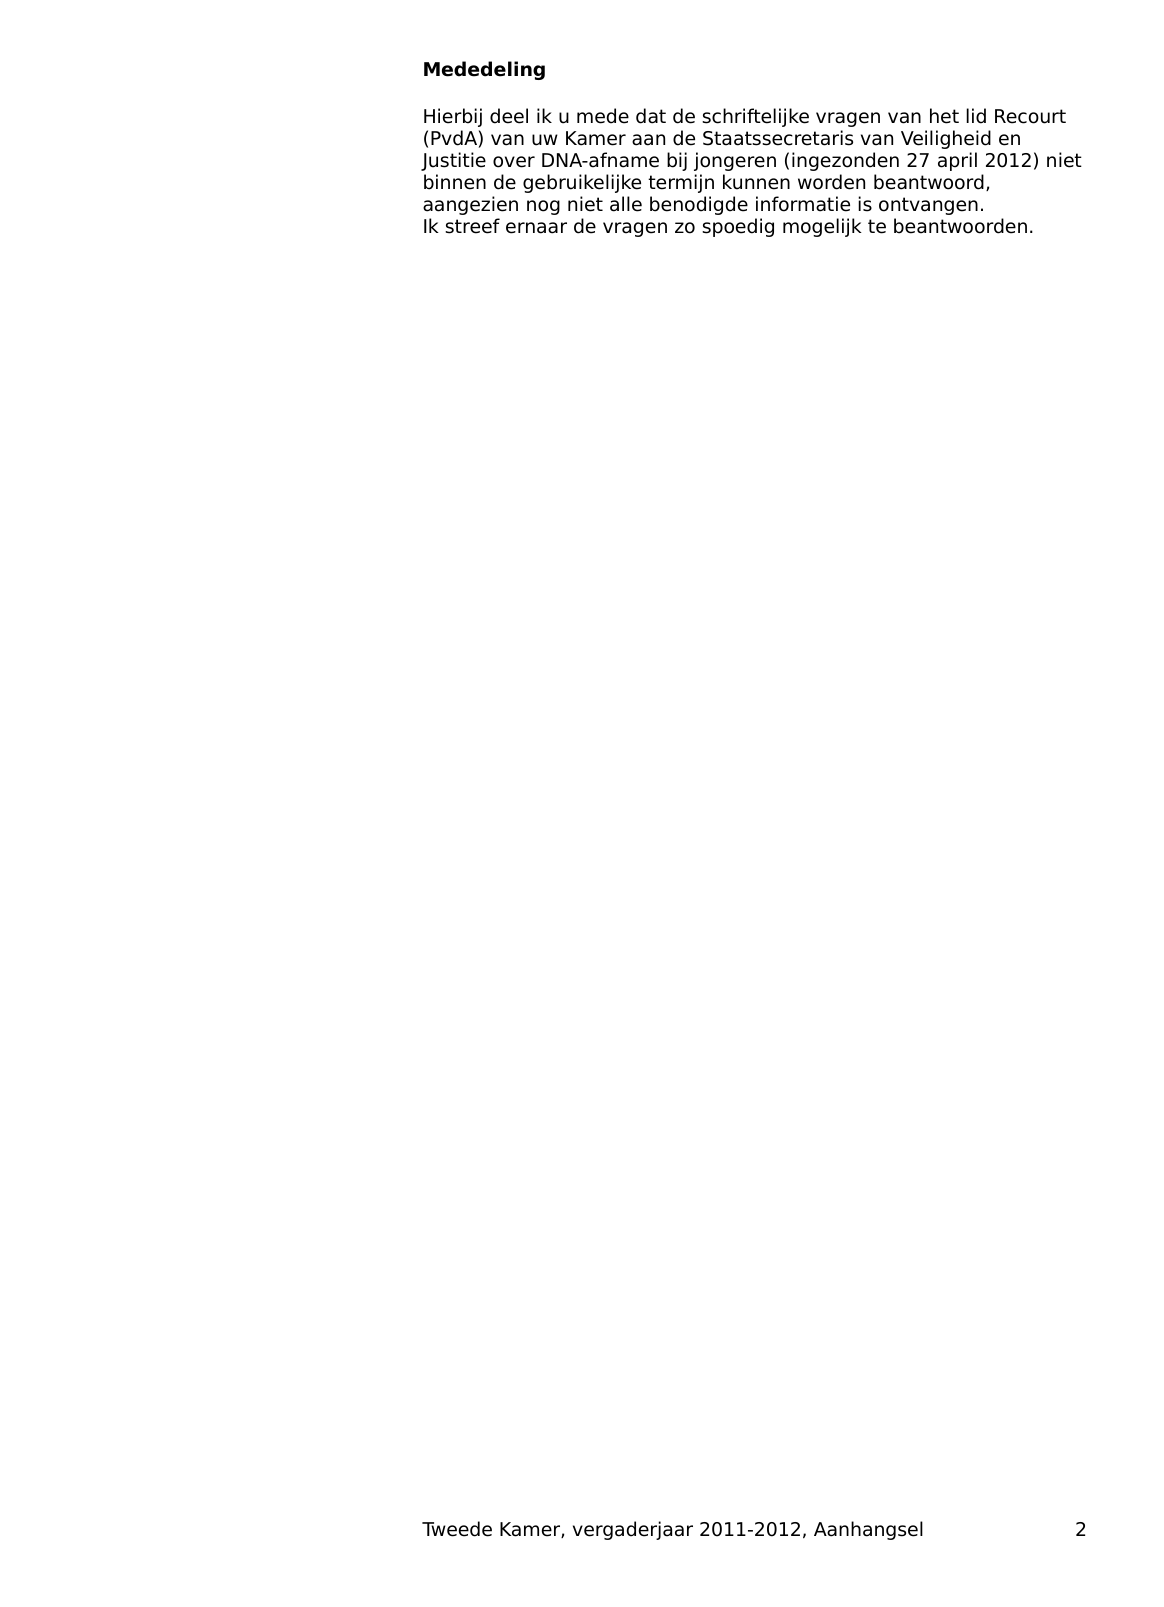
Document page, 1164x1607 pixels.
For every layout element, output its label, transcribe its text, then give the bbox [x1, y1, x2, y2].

text Ik streef ernaar de vragen zo spoedig mogelijk te beantwoorden. [422, 216, 1087, 238]
subtitle Mededeling [422, 59, 1087, 81]
text Hierbij deel ik u mede dat de schriftelijke vragen van het lid Recourt (PvdA) van uw Kamer aan de Staatssecretaris van Veiligheid en Justitie over DNA-afname bij jongeren (ingezonden 27 april 2012) niet binnen de gebruikelijke termijn kunnen worden beantwoord, aangezien nog niet alle benodigde informatie is ontvangen. [422, 106, 1087, 216]
